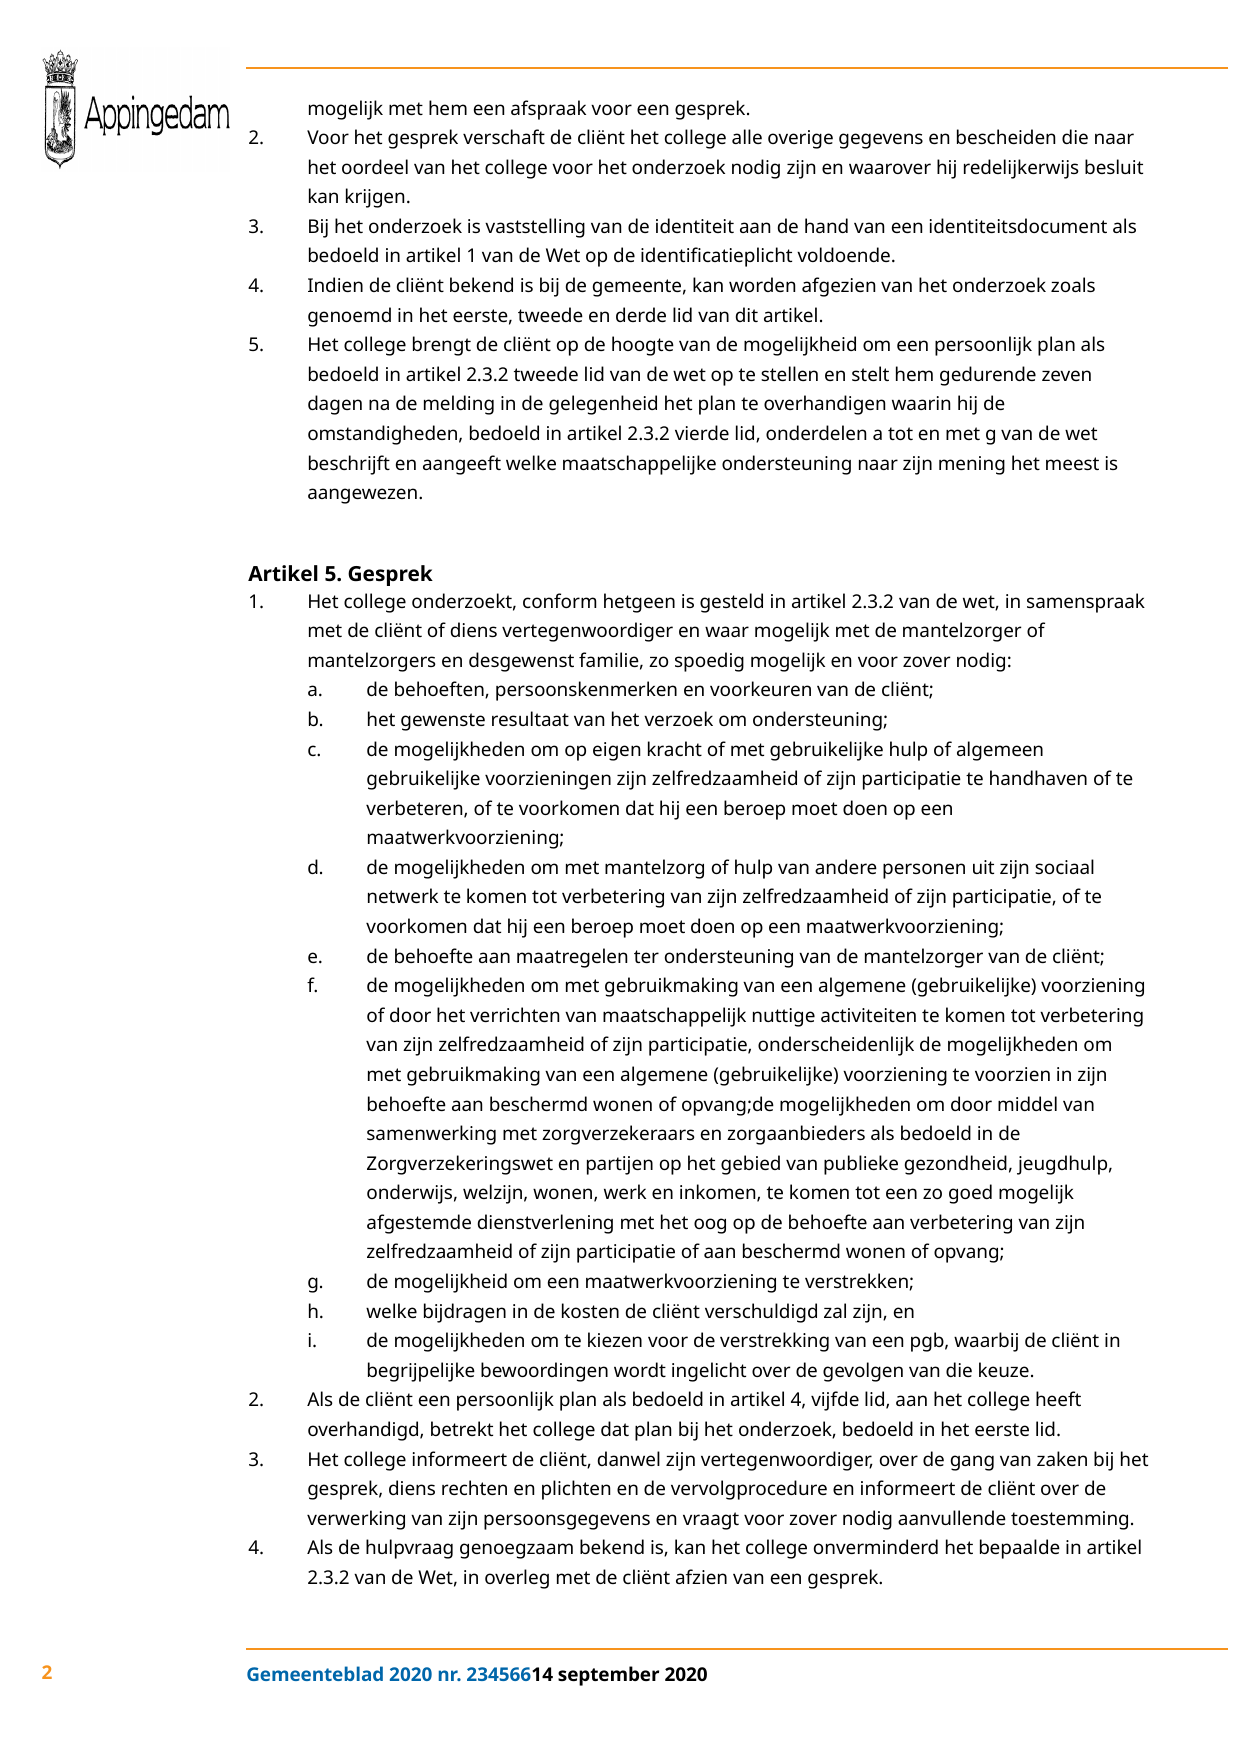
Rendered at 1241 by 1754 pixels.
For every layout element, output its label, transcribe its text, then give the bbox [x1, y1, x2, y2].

list Het college onderzoekt, conform hetgeen is gesteld in artikel 2.3.2 van de wet, in samenspraak met de cliënt of diens vertegenwoordiger en waar mogelijk met de mantelzorger of mantelzorgers en desgewenst familie, zo spoedig mogelijk en voor zover nodig: [248, 588, 1152, 673]
list de behoeften, persoonskenmerken en voorkeuren van de cliënt; [307, 677, 1152, 702]
list de behoefte aan maatregelen ter ondersteuning van de mantelzorger van de cliënt; [307, 943, 1152, 968]
list de mogelijkheden om te kiezen voor de verstrekking van een pgb, waarbij de cliënt in begrijpelijke bewoordingen wordt ingelicht over de gevolgen van die keuze. [307, 1327, 1152, 1383]
list Het college informeert de cliënt, danwel zijn vertegenwoordiger, over de gang van zaken bij het gesprek, diens rechten en plichten en de vervolgprocedure en informeert de cliënt over de verwerking van zijn persoonsgegevens en vraagt voor zover nodig aanvullende toestemming. [248, 1446, 1152, 1531]
list welke bijdragen in de kosten de cliënt verschuldigd zal zijn, en [307, 1298, 1152, 1323]
list Bij het onderzoek is vaststelling van de identiteit aan de hand van een identiteitsdocument als bedoeld in artikel 1 van de Wet op de identificatieplicht voldoende. [248, 213, 1152, 268]
list Het college brengt de cliënt op de hoogte van de mogelijkheid om een persoonlijk plan als bedoeld in artikel 2.3.2 tweede lid van de wet op te stellen en stelt hem gedurende zeven dagen na de melding in de gelegenheid het plan te overhandigen waarin hij de omstandigheden, bedoeld in artikel 2.3.2 vierde lid, onderdelen a tot en met g van de wet beschrijft en aangeeft welke maatschappelijke ondersteuning naar zijn mening het meest is aangewezen. [248, 331, 1152, 505]
list de mogelijkheden om met gebruikmaking van een algemene (gebruikelijke) voorziening of door het verrichten van maatschappelijk nuttige activiteiten te komen tot verbetering van zijn zelfredzaamheid of zijn participatie, onderscheidenlijk de mogelijkheden om met gebruikmaking van een algemene (gebruikelijke) voorziening te voorzien in zijn behoefte aan beschermd wonen of opvang;de mogelijkheden om door middel van samenwerking met zorgverzekeraars en zorgaanbieders als bedoeld in de Zorgverzekeringswet en partijen op het gebied van publieke gezondheid, jeugdhulp, onderwijs, welzijn, wonen, werk en inkomen, te komen tot een zo goed mogelijk afgestemde dienstverlening met het oog op de behoefte aan verbetering van zijn zelfredzaamheid of zijn participatie of aan beschermd wonen of opvang; [307, 972, 1152, 1264]
list de mogelijkheden om met mantelzorg of hulp van andere personen uit zijn sociaal netwerk te komen tot verbetering van zijn zelfredzaamheid of zijn participatie, of te voorkomen dat hij een beroep moet doen op een maatwerkvoorziening; [307, 854, 1152, 939]
list de mogelijkheid om een maatwerkvoorziening te verstrekken; [307, 1268, 1152, 1294]
list het gewenste resultaat van het verzoek om ondersteuning; [307, 706, 1152, 732]
list Indien de cliënt bekend is bij de gemeente, kan worden afgezien van het onderzoek zoals genoemd in het eerste, tweede en derde lid van dit artikel. [248, 272, 1152, 328]
list de mogelijkheden om op eigen kracht of met gebruikelijke hulp of algemeen gebruikelijke voorzieningen zijn zelfredzaamheid of zijn participatie te handhaven of te verbeteren, of te voorkomen dat hij een beroep moet doen op een maatwerkvoorziening; [307, 736, 1152, 850]
list Als de hulpvraag genoegzaam bekend is, kan het college onverminderd het bepaalde in artikel 2.3.2 van de Wet, in overleg met de cliënt afzien van een gesprek. [248, 1534, 1152, 1590]
text Artikel 5. Gesprek [248, 559, 1152, 588]
list Als de cliënt een persoonlijk plan als bedoeld in artikel 4, vijfde lid, aan het college heeft overhandigd, betrekt het college dat plan bij het onderzoek, bedoeld in het eerste lid. [248, 1387, 1152, 1442]
list Voor het gesprek verschaft de cliënt het college alle overige gegevens en bescheiden die naar het oordeel van het college voor het onderzoek nodig zijn en waarover hij redelijkerwijs besluit kan krijgen. [248, 124, 1152, 209]
list mogelijk met hem een afspraak voor een gesprek. [248, 95, 1152, 121]
picture [41, 47, 231, 172]
